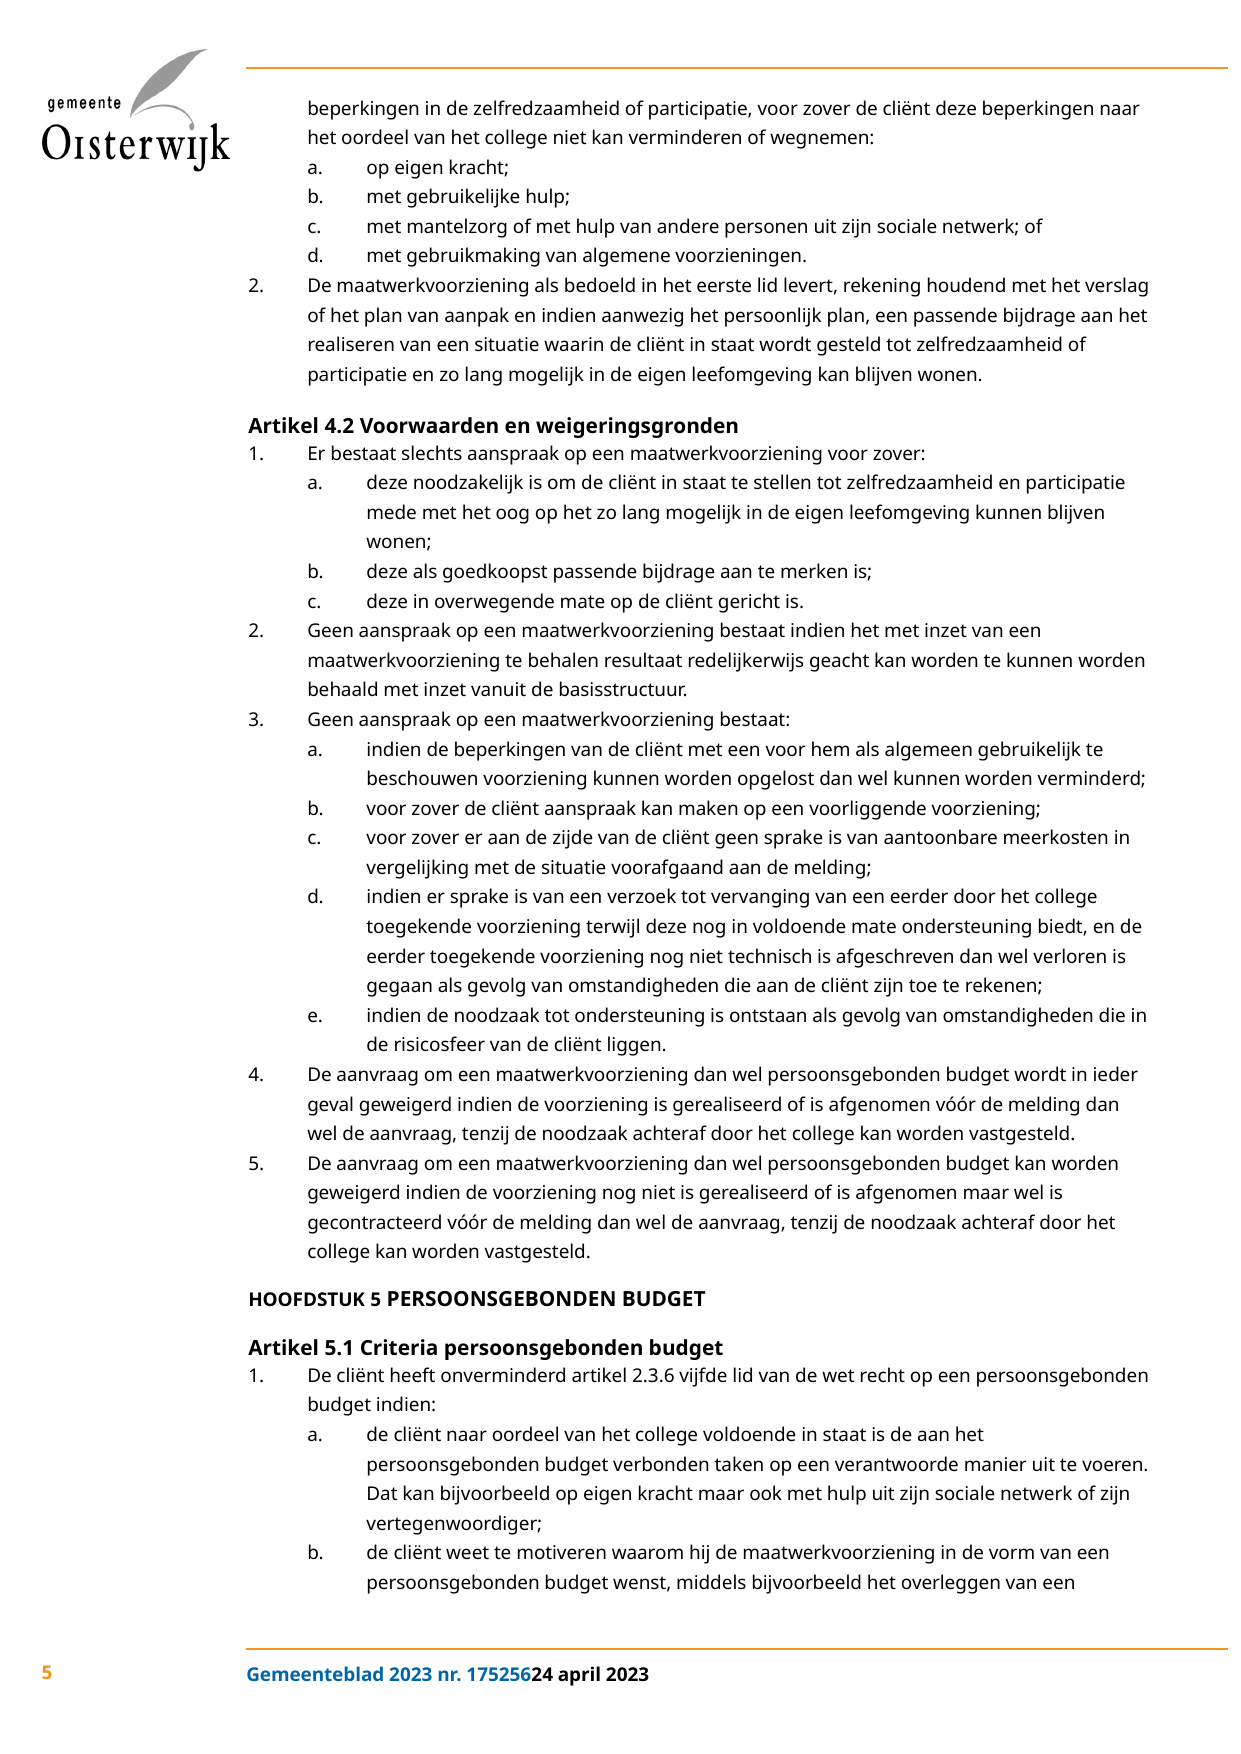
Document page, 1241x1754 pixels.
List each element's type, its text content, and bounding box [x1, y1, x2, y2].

list deze in overwegende mate op de cliënt gericht is. [307, 588, 1152, 613]
list De cliënt heeft onverminderd artikel 2.3.6 vijfde lid van de wet recht op een persoonsgebonden budget indien: [248, 1362, 1152, 1417]
list deze noodzakelijk is om de cliënt in staat te stellen tot zelfredzaamheid en participatie mede met het oog op het zo lang mogelijk in de eigen leefomgeving kunnen blijven wonen; [307, 469, 1152, 554]
list De aanvraag om een maatwerkvoorziening dan wel persoonsgebonden budget kan worden geweigerd indien de voorziening nog niet is gerealiseerd of is afgenomen maar wel is gecontracteerd vóór de melding dan wel de aanvraag, tenzij de noodzaak achteraf door het college kan worden vastgesteld. [248, 1150, 1152, 1264]
list indien er sprake is van een verzoek tot vervanging van een eerder door het college toegekende voorziening terwijl deze nog in voldoende mate ondersteuning biedt, en de eerder toegekende voorziening nog niet technisch is afgeschreven dan wel verloren is gegaan als gevolg van omstandigheden die aan de cliënt zijn toe te rekenen; [307, 884, 1152, 998]
picture [41, 47, 231, 172]
list De maatwerkvoorziening als bedoeld in het eerste lid levert, rekening houdend met het verslag of het plan van aanpak en indien aanwezig het persoonlijk plan, een passende bijdrage aan het realiseren van een situatie waarin de cliënt in staat wordt gesteld tot zelfredzaamheid of participatie en zo lang mogelijk in de eigen leefomgeving kan blijven wonen. [248, 272, 1152, 387]
list Er bestaat slechts aanspraak op een maatwerkvoorziening voor zover: [248, 440, 1152, 466]
list indien de beperkingen van de cliënt met een voor hem als algemeen gebruikelijk te beschouwen voorziening kunnen worden opgelost dan wel kunnen worden verminderd; [307, 736, 1152, 791]
list met mantelzorg of met hulp van andere personen uit zijn sociale netwerk; of [307, 213, 1152, 239]
list de cliënt naar oordeel van het college voldoende in staat is de aan het persoonsgebonden budget verbonden taken op een verantwoorde manier uit te voeren. Dat kan bijvoorbeeld op eigen kracht maar ook met hulp uit zijn sociale netwerk of zijn vertegenwoordiger; [307, 1421, 1152, 1536]
list indien de noodzaak tot ondersteuning is ontstaan als gevolg van omstandigheden die in de risicosfeer van de cliënt liggen. [307, 1002, 1152, 1057]
text HOOFDSTUK 5 PERSOONSGEBONDEN BUDGET [248, 1284, 1152, 1313]
list voor zover de cliënt aanspraak kan maken op een voorliggende voorziening; [307, 795, 1152, 821]
list de cliënt weet te motiveren waarom hij de maatwerkvoorziening in de vorm van een persoonsgebonden budget wenst, middels bijvoorbeeld het overleggen van een [307, 1539, 1152, 1595]
list met gebruikelijke hulp; [307, 183, 1152, 209]
list Geen aanspraak op een maatwerkvoorziening bestaat indien het met inzet van een maatwerkvoorziening te behalen resultaat redelijkerwijs geacht kan worden te kunnen worden behaald met inzet vanuit de basisstructuur. [248, 617, 1152, 702]
list met gebruikmaking van algemene voorzieningen. [307, 243, 1152, 268]
list deze als goedkoopst passende bijdrage aan te merken is; [307, 558, 1152, 584]
list Geen aanspraak op een maatwerkvoorziening bestaat: [248, 706, 1152, 732]
list op eigen kracht; [307, 154, 1152, 180]
list voor zover er aan de zijde van de cliënt geen sprake is van aantoonbare meerkosten in vergelijking met de situatie voorafgaand aan de melding; [307, 824, 1152, 880]
list De aanvraag om een maatwerkvoorziening dan wel persoonsgebonden budget wordt in ieder geval geweigerd indien de voorziening is gerealiseerd of is afgenomen vóór de melding dan wel de aanvraag, tenzij de noodzaak achteraf door het college kan worden vastgesteld. [248, 1061, 1152, 1146]
text Artikel 4.2 Voorwaarden en weigeringsgronden [248, 411, 1152, 440]
text Artikel 5.1 Criteria persoonsgebonden budget [248, 1333, 1152, 1362]
list beperkingen in de zelfredzaamheid of participatie, voor zover de cliënt deze beperkingen naar het oordeel van het college niet kan verminderen of wegnemen: [248, 95, 1152, 150]
